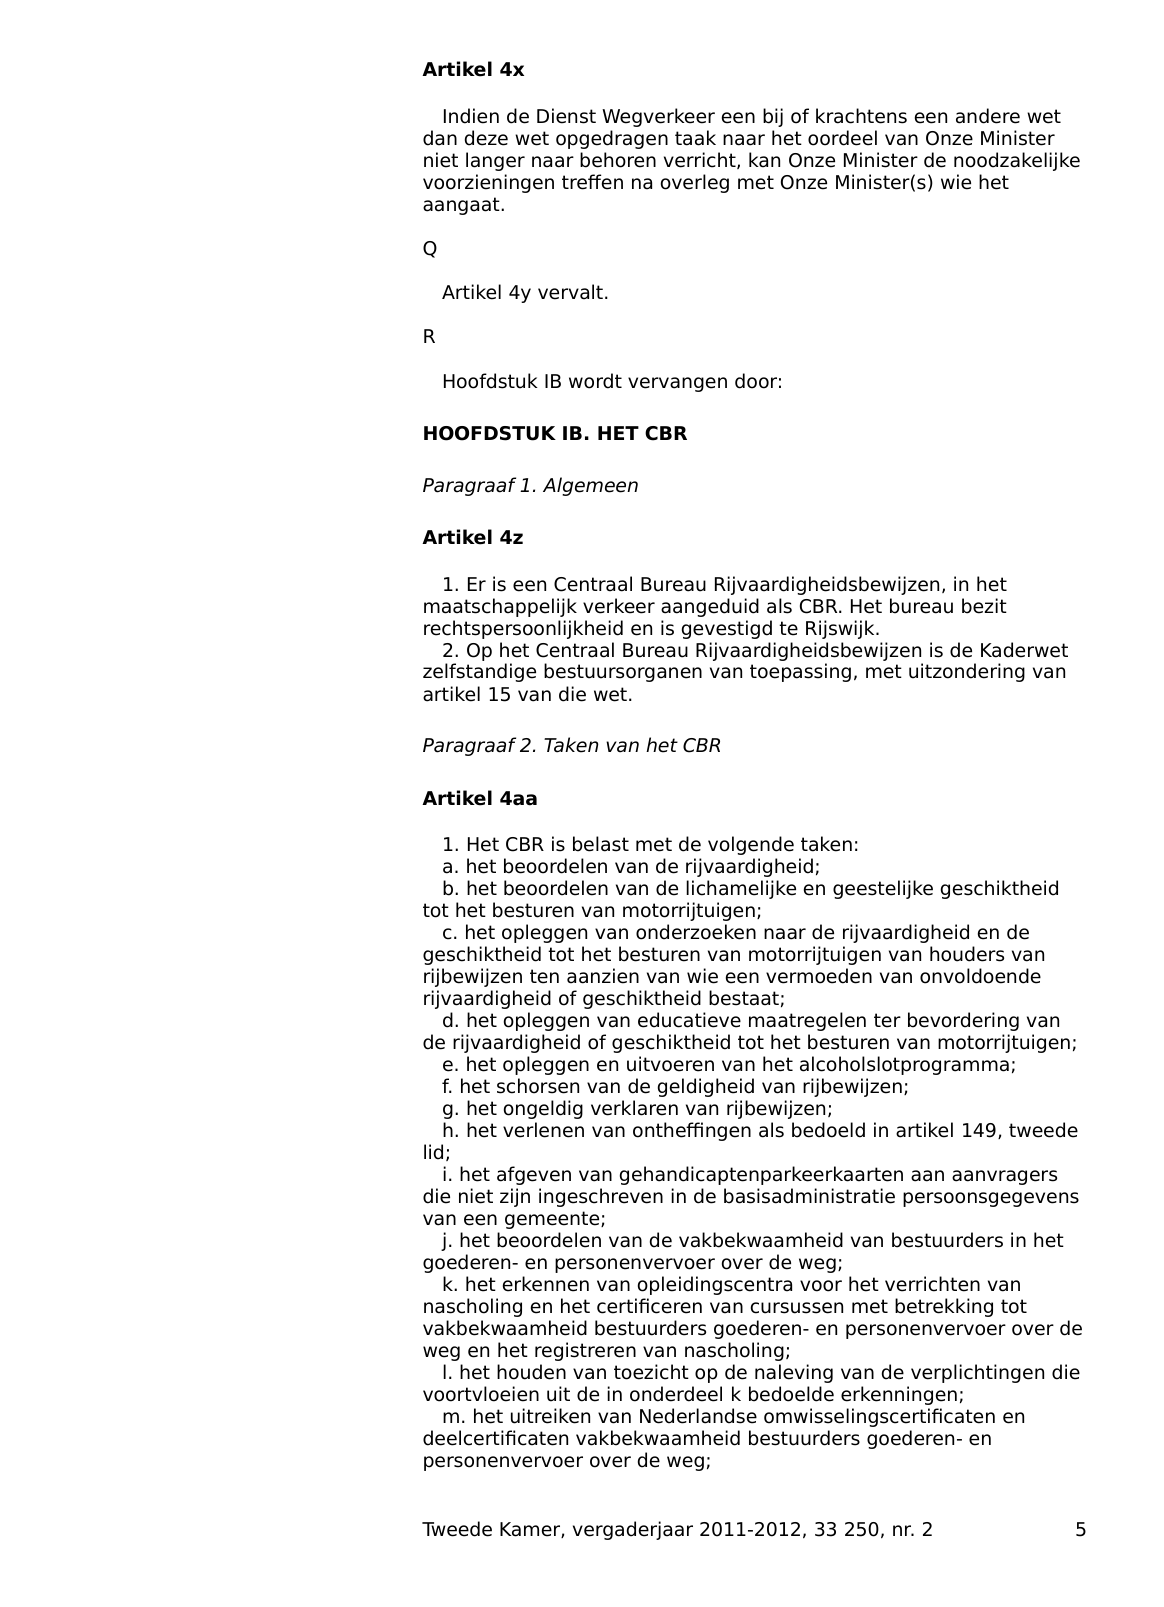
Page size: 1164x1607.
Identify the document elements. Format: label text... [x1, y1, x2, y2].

text j. het beoordelen van de vakbekwaamheid van bestuurders in het goederen- en personenvervoer over de weg; [422, 1230, 1087, 1274]
text e. het opleggen en uitvoeren van het alcoholslotprogramma; [422, 1054, 1087, 1076]
subtitle Artikel 4aa [422, 787, 1087, 809]
subtitle Paragraaf 2. Taken van het CBR [422, 735, 1087, 757]
subtitle Paragraaf 1. Algemeen [422, 474, 1087, 497]
text 2. Op het Centraal Bureau Rijvaardigheidsbewijzen is de Kaderwet zelfstandige bestuursorganen van toepassing, met uitzondering van artikel 15 van die wet. [422, 639, 1087, 705]
text m. het uitreiken van Nederlandse omwisselingscertificaten en deelcertificaten vakbekwaamheid bestuurders goederen- en personenvervoer over de weg; [422, 1406, 1087, 1472]
text Indien de Dienst Wegverkeer een bij of krachtens een andere wet dan deze wet opgedragen taak naar het oordeel van Onze Minister niet langer naar behoren verricht, kan Onze Minister de noodzakelijke voorzieningen treffen na overleg met Onze Minister(s) wie het aangaat. [422, 106, 1087, 216]
text R [422, 326, 1087, 348]
text c. het opleggen van onderzoeken naar de rijvaardigheid en de geschiktheid tot het besturen van motorrijtuigen van houders van rijbewijzen ten aanzien van wie een vermoeden van onvoldoende rijvaardigheid of geschiktheid bestaat; [422, 922, 1087, 1010]
subtitle Artikel 4x [422, 59, 1087, 81]
text f. het schorsen van de geldigheid van rijbewijzen; [422, 1076, 1087, 1098]
text 1. Er is een Centraal Bureau Rijvaardigheidsbewijzen, in het maatschappelijk verkeer aangeduid als CBR. Het bureau bezit rechtspersoonlijkheid en is gevestigd te Rijswijk. [422, 573, 1087, 639]
text d. het opleggen van educatieve maatregelen ter bevordering van de rijvaardigheid of geschiktheid tot het besturen van motorrijtuigen; [422, 1010, 1087, 1054]
text h. het verlenen van ontheffingen als bedoeld in artikel 149, tweede lid; [422, 1120, 1087, 1164]
subtitle HOOFDSTUK IB. HET CBR [422, 423, 1087, 444]
text l. het houden van toezicht op de naleving van de verplichtingen die voortvloeien uit de in onderdeel k bedoelde erkenningen; [422, 1362, 1087, 1406]
text Hoofdstuk IB wordt vervangen door: [422, 371, 1087, 393]
text i. het afgeven van gehandicaptenparkeerkaarten aan aanvragers die niet zijn ingeschreven in de basisadministratie persoonsgegevens van een gemeente; [422, 1164, 1087, 1230]
text a. het beoordelen van de rijvaardigheid; [422, 856, 1087, 878]
text g. het ongeldig verklaren van rijbewijzen; [422, 1098, 1087, 1120]
text 1. Het CBR is belast met de volgende taken: [422, 834, 1087, 856]
text k. het erkennen van opleidingscentra voor het verrichten van nascholing en het certificeren van cursussen met betrekking tot vakbekwaamheid bestuurders goederen- en personenvervoer over de weg en het registreren van nascholing; [422, 1274, 1087, 1362]
text Q [422, 238, 1087, 260]
text b. het beoordelen van de lichamelijke en geestelijke geschiktheid tot het besturen van motorrijtuigen; [422, 878, 1087, 922]
subtitle Artikel 4z [422, 527, 1087, 548]
text Artikel 4y vervalt. [422, 282, 1087, 304]
